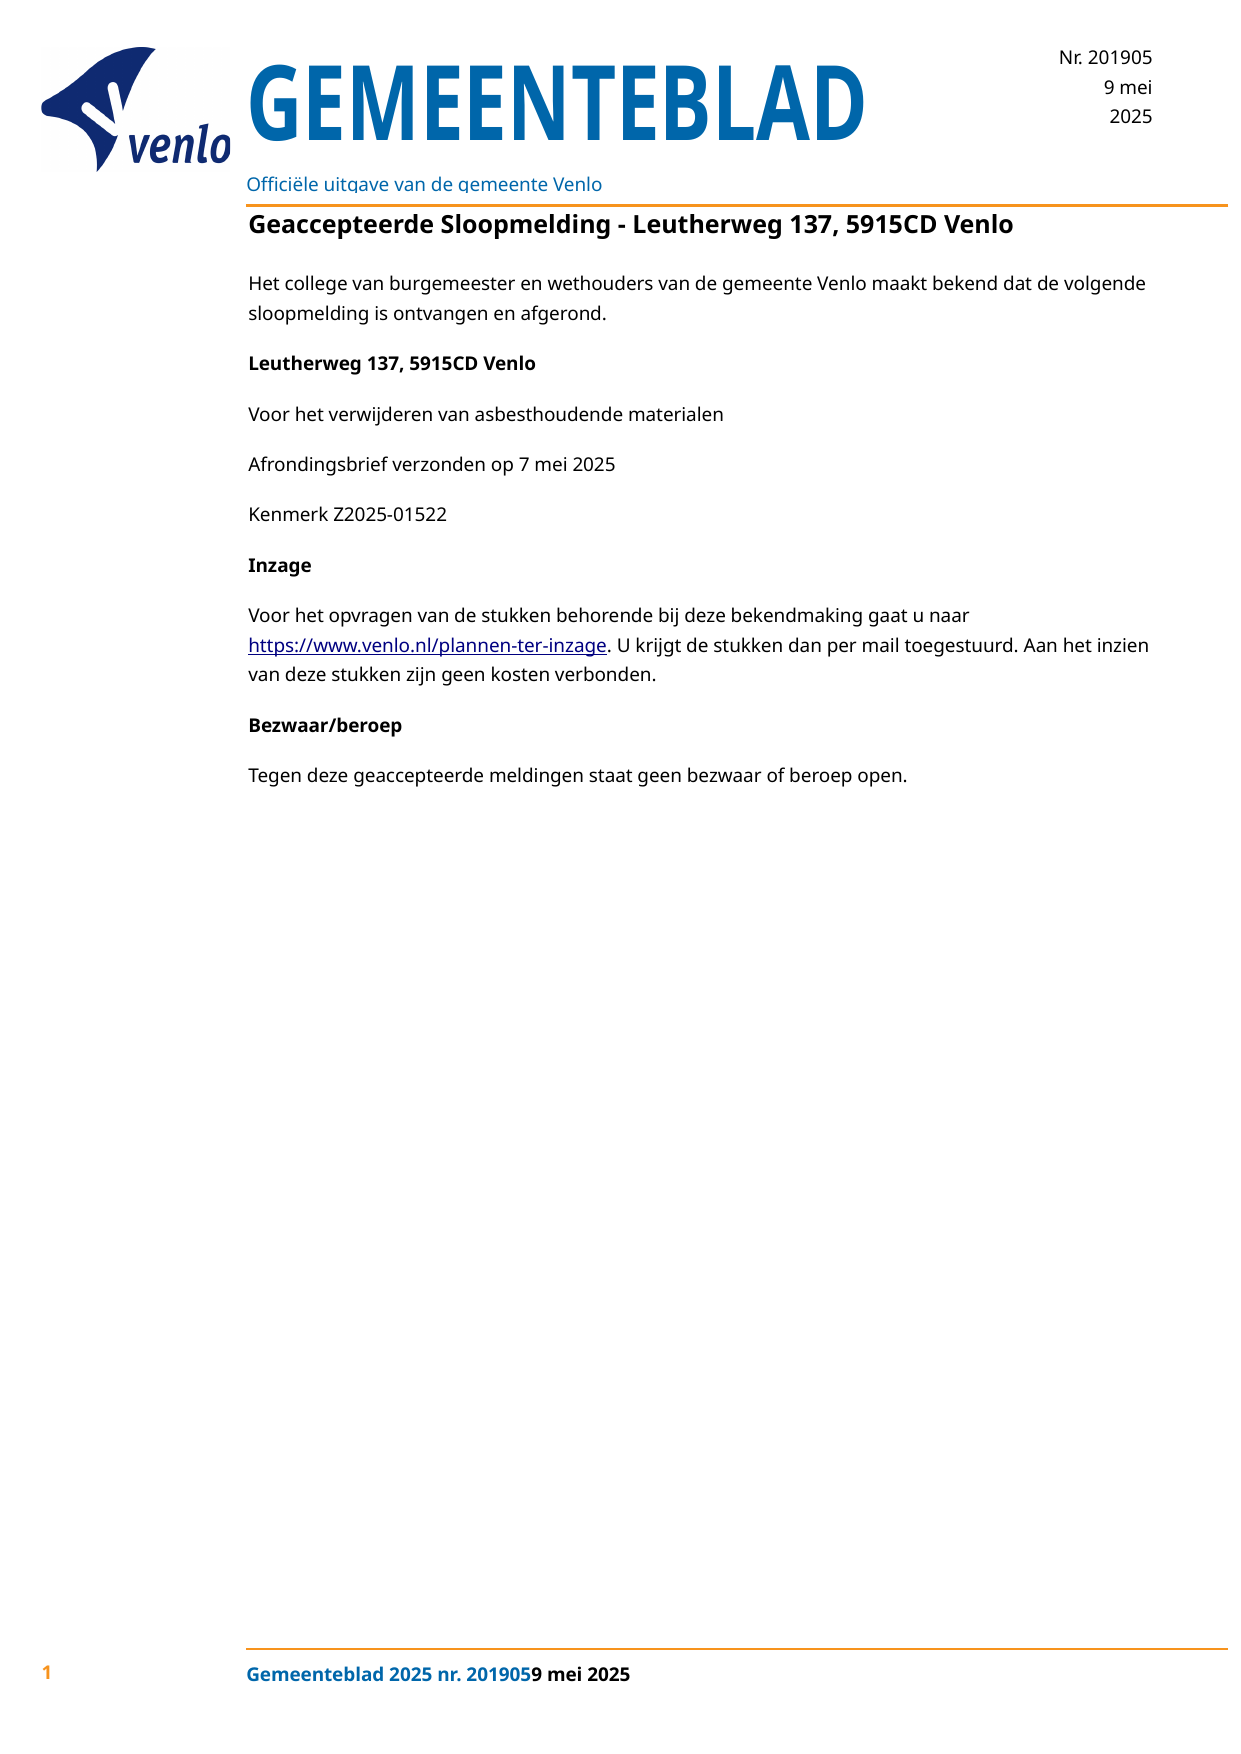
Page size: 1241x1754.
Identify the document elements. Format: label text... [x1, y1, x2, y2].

text Inzage [248, 552, 1152, 578]
text Voor het verwijderen van asbesthoudende materialen [248, 401, 1152, 426]
text Bezwaar/beroep [248, 712, 1152, 738]
text Geaccepteerde Sloopmelding - Leutherweg 137, 5915CD Venlo [248, 207, 1152, 241]
text Leutherweg 137, 5915CD Venlo [248, 350, 1152, 376]
picture [41, 47, 231, 172]
text Kenmerk Z2025-01522 [248, 502, 1152, 527]
text Voor het opvragen van de stukken behorende bij deze bekendmaking gaat u naar https://www.venlo.nl/plannen-ter-inzage. U krijgt de stukken dan per mail toegestuurd. Aan het inzien van deze stukken zijn geen kosten verbonden. [248, 602, 1152, 687]
text Tegen deze geaccepteerde meldingen staat geen bezwaar of beroep open. [248, 762, 1152, 788]
text Afrondingsbrief verzonden op 7 mei 2025 [248, 451, 1152, 477]
text Het college van burgemeester en wethouders van de gemeente Venlo maakt bekend dat de volgende sloopmelding is ontvangen en afgerond. [248, 270, 1152, 326]
